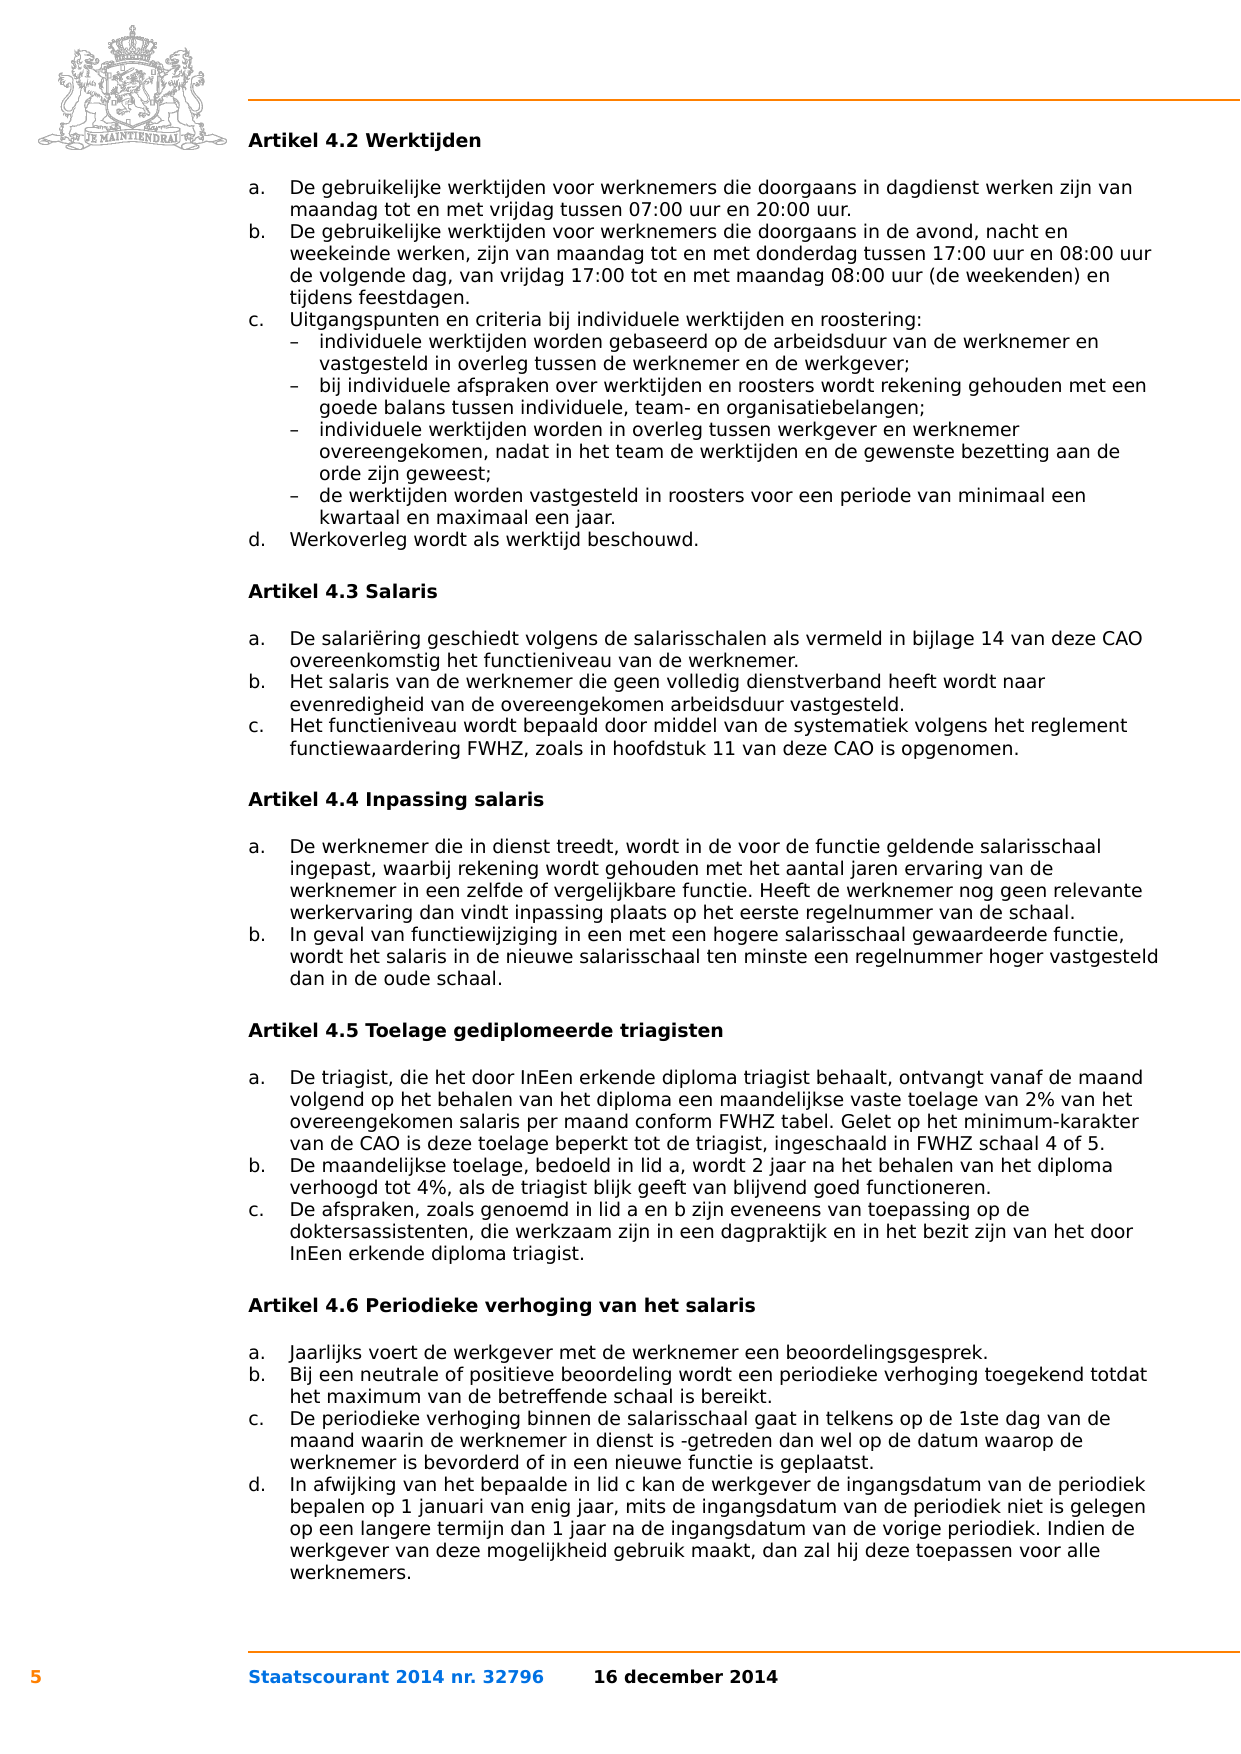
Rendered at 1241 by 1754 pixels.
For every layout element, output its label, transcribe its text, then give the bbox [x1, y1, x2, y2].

text c. De periodieke verhoging binnen de salarisschaal gaat in telkens op de 1ste dag van de maand waarin de werknemer in dienst is -getreden dan wel op de datum waarop de werknemer is bevorderd of in een nieuwe functie is geplaatst. [248, 1408, 1163, 1474]
text b. De gebruikelijke werktijden voor werknemers die doorgaans in de avond, nacht en weekeinde werken, zijn van maandag tot en met donderdag tussen 17:00 uur en 08:00 uur de volgende dag, van vrijdag 17:00 tot en met maandag 08:00 uur (de weekenden) en tijdens feestdagen. [248, 221, 1163, 309]
text b. De maandelijkse toelage, bedoeld in lid a, wordt 2 jaar na het behalen van het diploma verhoogd tot 4%, als de triagist blijk geeft van blijvend goed functioneren. [248, 1155, 1163, 1199]
text c. Het functieniveau wordt bepaald door middel van de systematiek volgens het reglement functiewaardering FWHZ, zoals in hoofdstuk 11 van deze CAO is opgenomen. [248, 715, 1163, 759]
subtitle Artikel 4.2 Werktijden [248, 130, 1163, 152]
text – bij individuele afspraken over werktijden en roosters wordt rekening gehouden met een goede balans tussen individuele, team- en organisatiebelangen; [289, 375, 1163, 419]
text – individuele werktijden worden gebaseerd op de arbeidsduur van de werknemer en vastgesteld in overleg tussen de werknemer en de werkgever; [289, 331, 1163, 375]
text d. Werkoverleg wordt als werktijd beschouwd. [248, 528, 1163, 551]
text b. Bij een neutrale of positieve beoordeling wordt een periodieke verhoging toegekend totdat het maximum van de betreffende schaal is bereikt. [248, 1364, 1163, 1408]
subtitle Artikel 4.4 Inpassing salaris [248, 789, 1163, 811]
subtitle Artikel 4.3 Salaris [248, 581, 1163, 602]
text a. De gebruikelijke werktijden voor werknemers die doorgaans in dagdienst werken zijn van maandag tot en met vrijdag tussen 07:00 uur en 20:00 uur. [248, 177, 1163, 221]
text a. De triagist, die het door InEen erkende diploma triagist behaalt, ontvangt vanaf de maand volgend op het behalen van het diploma een maandelijkse vaste toelage van 2% van het overeengekomen salaris per maand conform FWHZ tabel. Gelet op het minimum-karakter van de CAO is deze toelage beperkt tot de triagist, ingeschaald in FWHZ schaal 4 of 5. [248, 1067, 1163, 1155]
text b. Het salaris van de werknemer die geen volledig dienstverband heeft wordt naar evenredigheid van de overeengekomen arbeidsduur vastgesteld. [248, 671, 1163, 715]
text d. In afwijking van het bepaalde in lid c kan de werkgever de ingangsdatum van de periodiek bepalen op 1 januari van enig jaar, mits de ingangsdatum van de periodiek niet is gelegen op een langere termijn dan 1 jaar na de ingangsdatum van de vorige periodiek. Indien de werkgever van deze mogelijkheid gebruik maakt, dan zal hij deze toepassen voor alle werknemers. [248, 1474, 1163, 1584]
text c. Uitgangspunten en criteria bij individuele werktijden en roostering: [248, 309, 1163, 331]
text c. De afspraken, zoals genoemd in lid a en b zijn eveneens van toepassing op de doktersassistenten, die werkzaam zijn in een dagpraktijk en in het bezit zijn van het door InEen erkende diploma triagist. [248, 1199, 1163, 1265]
text a. De salariëring geschiedt volgens de salarisschalen als vermeld in bijlage 14 van deze CAO overeenkomstig het functieniveau van de werknemer. [248, 627, 1163, 671]
text – de werktijden worden vastgesteld in roosters voor een periode van minimaal een kwartaal en maximaal een jaar. [289, 484, 1163, 528]
subtitle Artikel 4.6 Periodieke verhoging van het salaris [248, 1295, 1163, 1317]
text b. In geval van functiewijziging in een met een hogere salarisschaal gewaardeerde functie, wordt het salaris in de nieuwe salarisschaal ten minste een regelnummer hoger vastgesteld dan in de oude schaal. [248, 924, 1163, 990]
text a. De werknemer die in dienst treedt, wordt in de voor de functie geldende salarisschaal ingepast, waarbij rekening wordt gehouden met het aantal jaren ervaring van de werknemer in een zelfde of vergelijkbare functie. Heeft de werknemer nog geen relevante werkervaring dan vindt inpassing plaats op het eerste regelnummer van de schaal. [248, 836, 1163, 924]
text a. Jaarlijks voert de werkgever met de werknemer een beoordelingsgesprek. [248, 1342, 1163, 1364]
picture [38, 25, 227, 150]
subtitle Artikel 4.5 Toelage gediplomeerde triagisten [248, 1020, 1163, 1042]
text – individuele werktijden worden in overleg tussen werkgever en werknemer overeengekomen, nadat in het team de werktijden en de gewenste bezetting aan de orde zijn geweest; [289, 419, 1163, 484]
